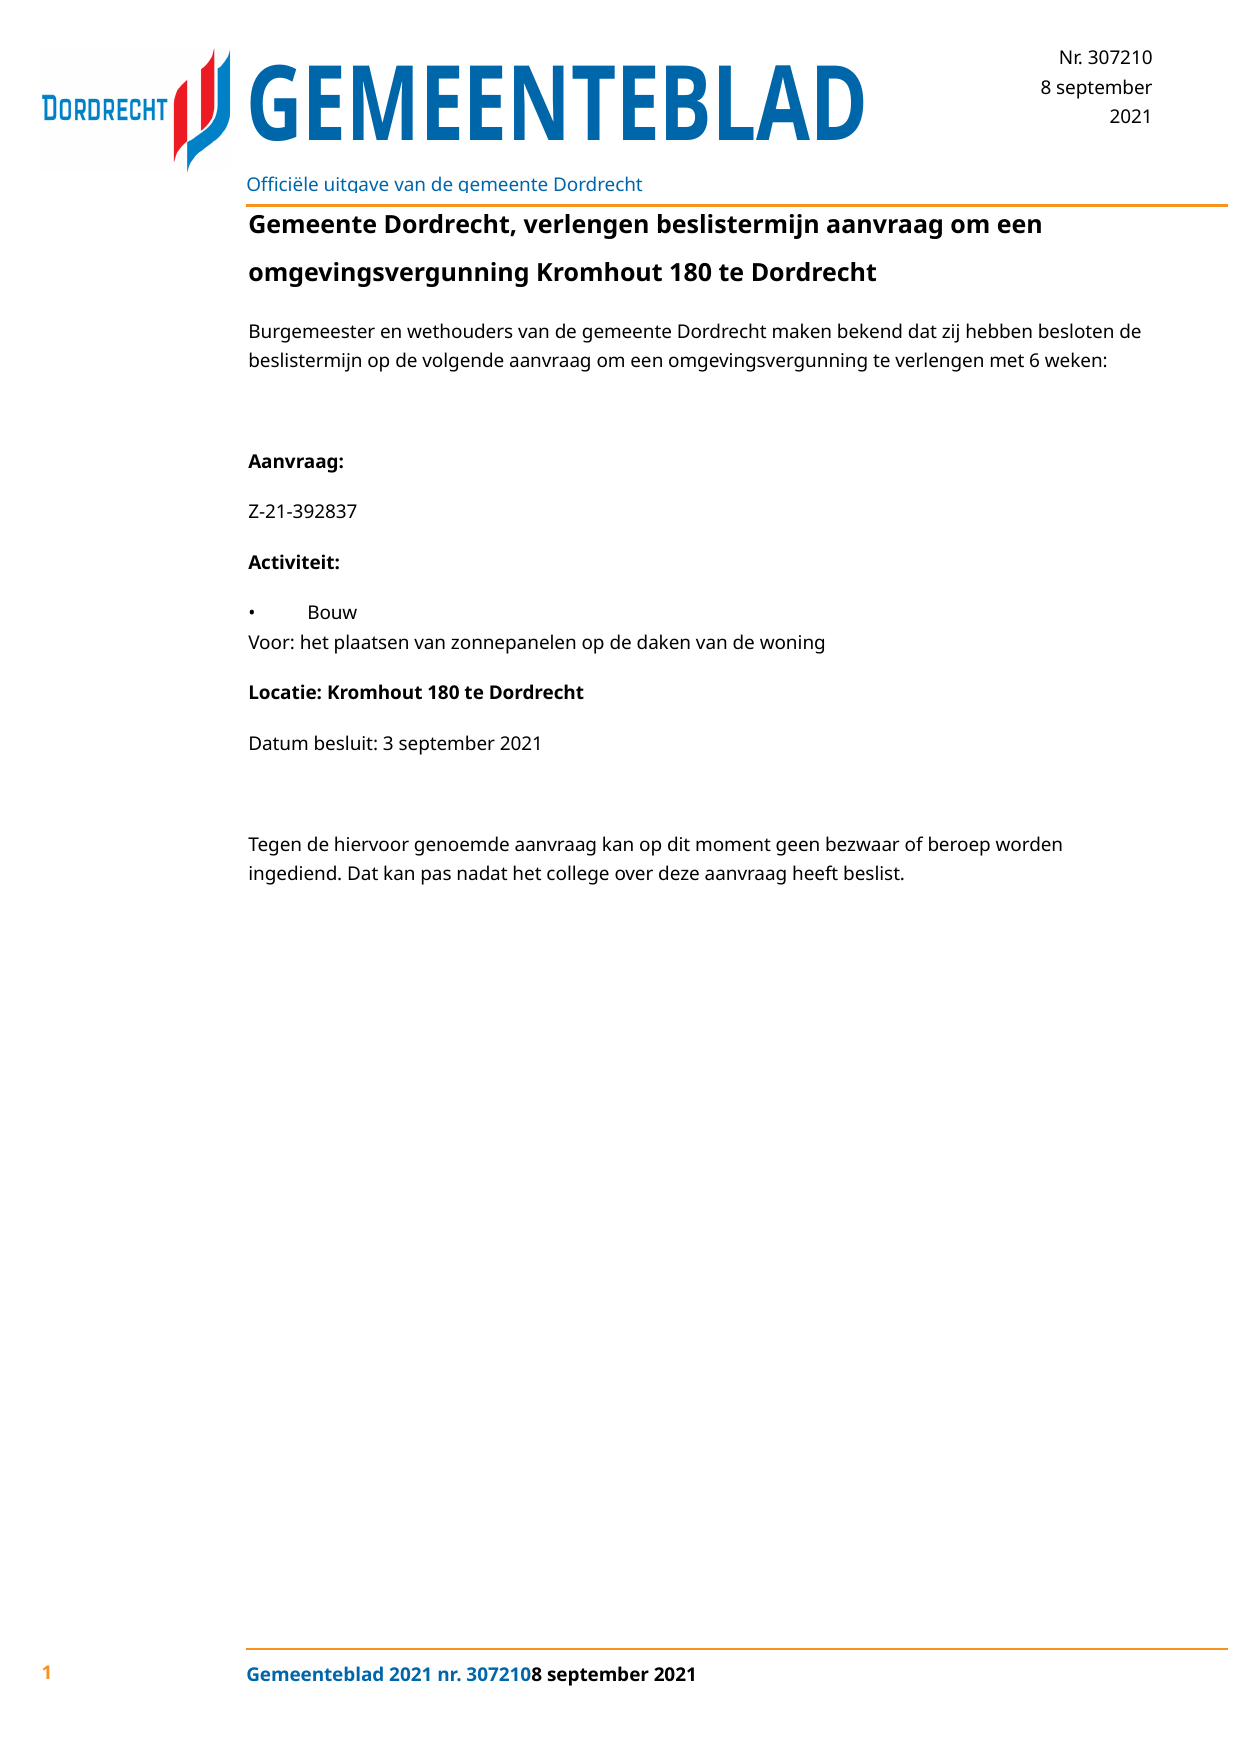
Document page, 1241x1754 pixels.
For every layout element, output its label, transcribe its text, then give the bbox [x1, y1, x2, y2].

text Datum besluit: 3 september 2021 [248, 730, 1152, 756]
text Tegen de hiervoor genoemde aanvraag kan op dit moment geen bezwaar of beroep worden ingediend. Dat kan pas nadat het college over deze aanvraag heeft beslist. [248, 831, 1152, 886]
text Voor: het plaatsen van zonnepanelen op de daken van de woning [248, 629, 1152, 655]
text Burgemeester en wethouders van de gemeente Dordrecht maken bekend dat zij hebben besloten de beslistermijn op de volgende aanvraag om een omgevingsvergunning te verlengen met 6 weken: [248, 318, 1152, 373]
text Z-21-392837 [248, 499, 1152, 524]
picture [41, 47, 231, 172]
list Bouw [248, 599, 1152, 625]
text Gemeente Dordrecht, verlengen beslistermijn aanvraag om een omgevingsvergunning Kromhout 180 te Dordrecht [248, 207, 1152, 288]
text Locatie: Kromhout 180 te Dordrecht [248, 679, 1152, 705]
text Aanvraag: [248, 448, 1152, 474]
text Activiteit: [248, 549, 1152, 575]
